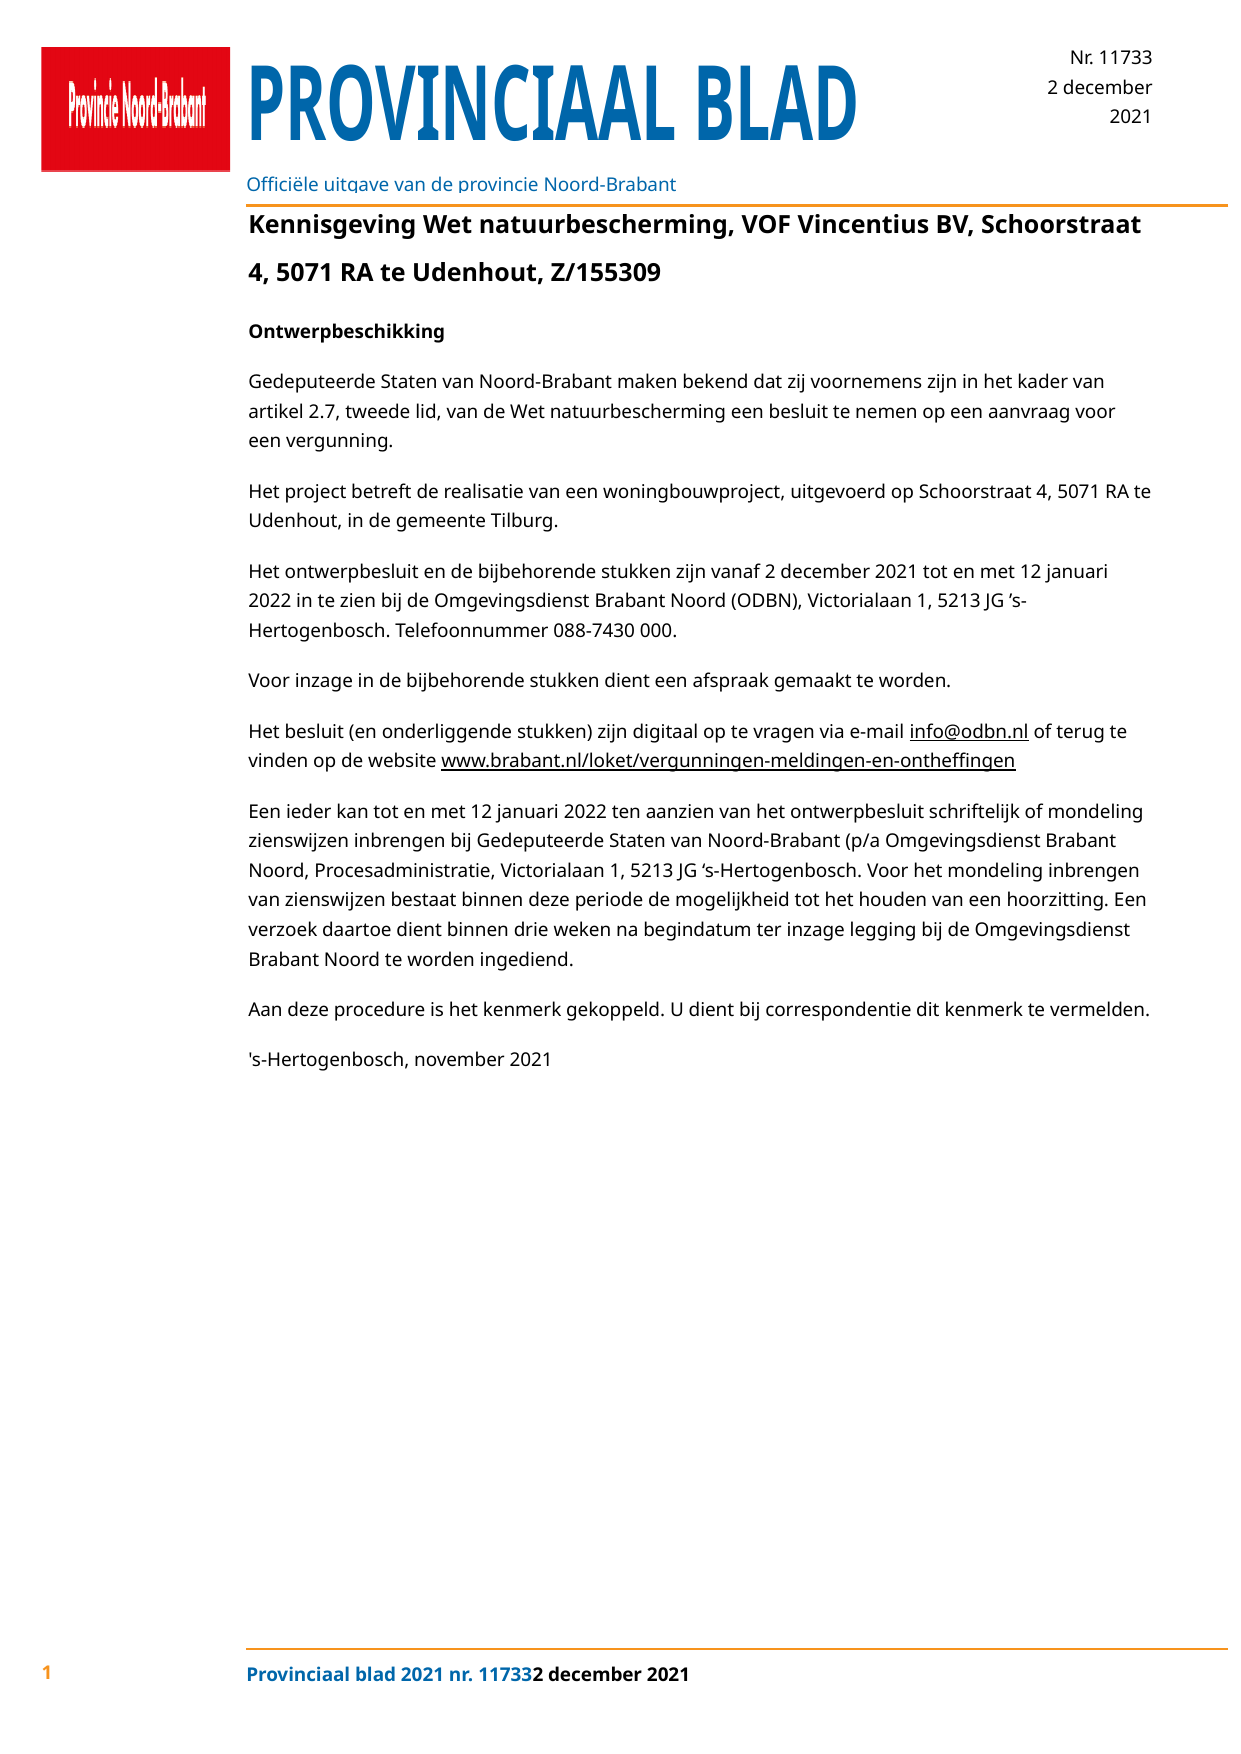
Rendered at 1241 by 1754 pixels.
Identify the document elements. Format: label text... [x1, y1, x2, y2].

text Voor inzage in de bijbehorende stukken dient een afspraak gemaakt te worden. [248, 667, 1152, 693]
text Het besluit (en onderliggende stukken) zijn digitaal op te vragen via e-mail info@odbn.nl of terug te vinden op de website www.brabant.nl/loket/vergunningen-meldingen-en-ontheffingen [248, 718, 1152, 773]
text Een ieder kan tot en met 12 januari 2022 ten aanzien van het ontwerpbesluit schriftelijk of mondeling zienswijzen inbrengen bij Gedeputeerde Staten van Noord-Brabant (p/a Omgevingsdienst Brabant Noord, Procesadministratie, Victorialaan 1, 5213 JG ‘s-Hertogenbosch. Voor het mondeling inbrengen van zienswijzen bestaat binnen deze periode de mogelijkheid tot het houden van een hoorzitting. Een verzoek daartoe dient binnen drie weken na begindatum ter inzage legging bij de Omgevingsdienst Brabant Noord te worden ingediend. [248, 798, 1152, 972]
text 's-Hertogenbosch, november 2021 [248, 1047, 1152, 1072]
text Kennisgeving Wet natuurbescherming, VOF Vincentius BV, Schoorstraat 4, 5071 RA te Udenhout, Z/155309 [248, 207, 1152, 288]
picture [41, 47, 231, 172]
text Ontwerpbeschikking [248, 318, 1152, 344]
text Het project betreft de realisatie van een woningbouwproject, uitgevoerd op Schoorstraat 4, 5071 RA te Udenhout, in de gemeente Tilburg. [248, 478, 1152, 533]
text Het ontwerpbesluit en de bijbehorende stukken zijn vanaf 2 december 2021 tot en met 12 januari 2022 in te zien bij de Omgevingsdienst Brabant Noord (ODBN), Victorialaan 1, 5213 JG ’s-Hertogenbosch. Telefoonnummer 088-7430 000. [248, 558, 1152, 643]
text Aan deze procedure is het kenmerk gekoppeld. U dient bij correspondentie dit kenmerk te vermelden. [248, 996, 1152, 1022]
text Gedeputeerde Staten van Noord-Brabant maken bekend dat zij voornemens zijn in het kader van artikel 2.7, tweede lid, van de Wet natuurbescherming een besluit te nemen op een aanvraag voor een vergunning. [248, 368, 1152, 453]
